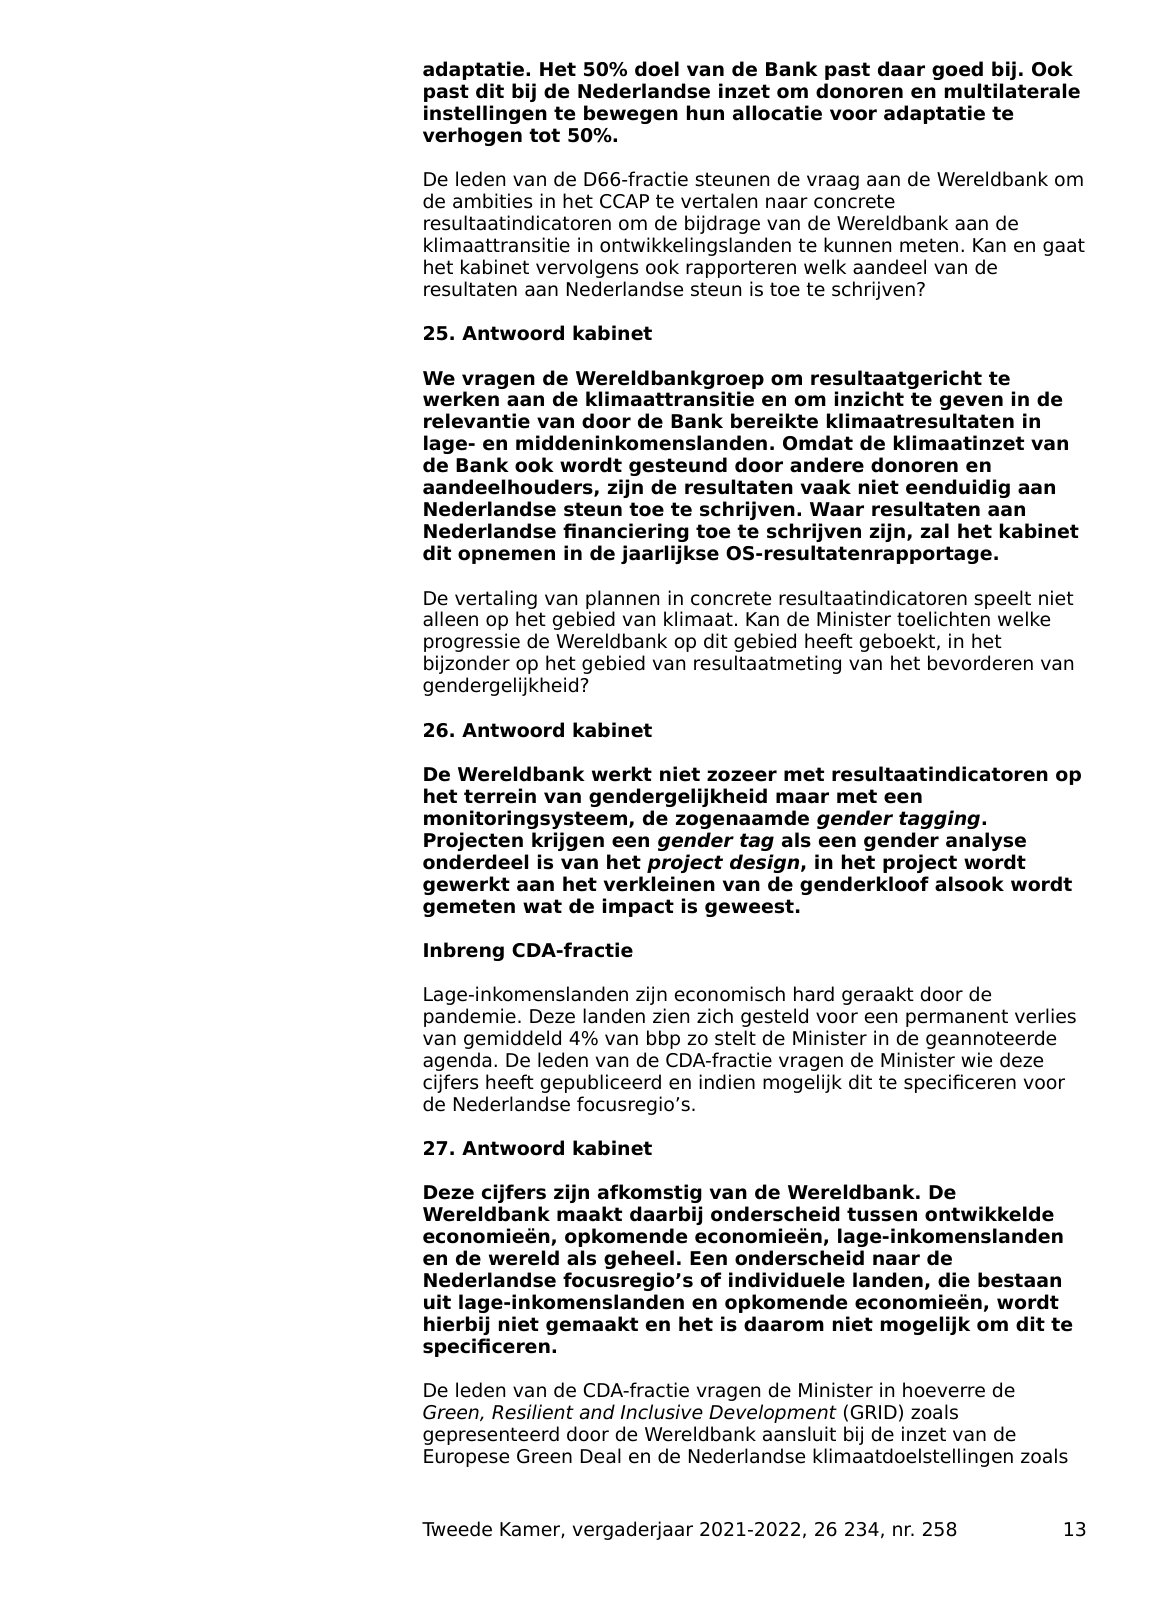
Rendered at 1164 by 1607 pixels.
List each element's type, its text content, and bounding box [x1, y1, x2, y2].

text De vertaling van plannen in concrete resultaatindicatoren speelt niet alleen op het gebied van klimaat. Kan de Minister toelichten welke progressie de Wereldbank op dit gebied heeft geboekt, in het bijzonder op het gebied van resultaatmeting van het bevorderen van gendergelijkheid? [422, 587, 1087, 697]
subtitle 27. Antwoord kabinet [422, 1138, 1087, 1160]
text Lage-inkomenslanden zijn economisch hard geraakt door de pandemie. Deze landen zien zich gesteld voor een permanent verlies van gemiddeld 4% van bbp zo stelt de Minister in de geannoteerde agenda. De leden van de CDA-fractie vragen de Minister wie deze cijfers heeft gepubliceerd en indien mogelijk dit te specificeren voor de Nederlandse focusregio’s. [422, 984, 1087, 1116]
text We vragen de Wereldbankgroep om resultaatgericht te werken aan de klimaattransitie en om inzicht te geven in de relevantie van door de Bank bereikte klimaatresultaten in lage- en middeninkomenslanden. Omdat de klimaatinzet van de Bank ook wordt gesteund door andere donoren en aandeelhouders, zijn de resultaten vaak niet eenduidig aan Nederlandse steun toe te schrijven. Waar resultaten aan Nederlandse financiering toe te schrijven zijn, zal het kabinet dit opnemen in de jaarlijkse OS-resultatenrapportage. [422, 367, 1087, 565]
text De leden van de D66-fractie steunen de vraag aan de Wereldbank om de ambities in het CCAP te vertalen naar concrete resultaatindicatoren om de bijdrage van de Wereldbank aan de klimaattransitie in ontwikkelingslanden te kunnen meten. Kan en gaat het kabinet vervolgens ook rapporteren welk aandeel van de resultaten aan Nederlandse steun is toe te schrijven? [422, 169, 1087, 301]
text De leden van de CDA-fractie vragen de Minister in hoeverre de Green, Resilient and Inclusive Development (GRID) zoals gepresenteerd door de Wereldbank aansluit bij de inzet van de Europese Green Deal en de Nederlandse klimaatdoelstellingen zoals [422, 1380, 1087, 1468]
subtitle Inbreng CDA-fractie [422, 940, 1087, 962]
text adaptatie. Het 50% doel van de Bank past daar goed bij. Ook past dit bij de Nederlandse inzet om donoren en multilaterale instellingen te bewegen hun allocatie voor adaptatie te verhogen tot 50%. [422, 59, 1087, 147]
text Deze cijfers zijn afkomstig van de Wereldbank. De Wereldbank maakt daarbij onderscheid tussen ontwikkelde economieën, opkomende economieën, lage-inkomenslanden en de wereld als geheel. Een onderscheid naar de Nederlandse focusregio’s of individuele landen, die bestaan uit lage-inkomenslanden en opkomende economieën, wordt hierbij niet gemaakt en het is daarom niet mogelijk om dit te specificeren. [422, 1182, 1087, 1358]
subtitle 26. Antwoord kabinet [422, 719, 1087, 741]
subtitle 25. Antwoord kabinet [422, 323, 1087, 345]
text De Wereldbank werkt niet zozeer met resultaatindicatoren op het terrein van gendergelijkheid maar met een monitoringsysteem, de zogenaamde gender tagging. Projecten krijgen een gender tag als een gender analyse onderdeel is van het project design, in het project wordt gewerkt aan het verkleinen van de genderkloof alsook wordt gemeten wat de impact is geweest. [422, 764, 1087, 917]
